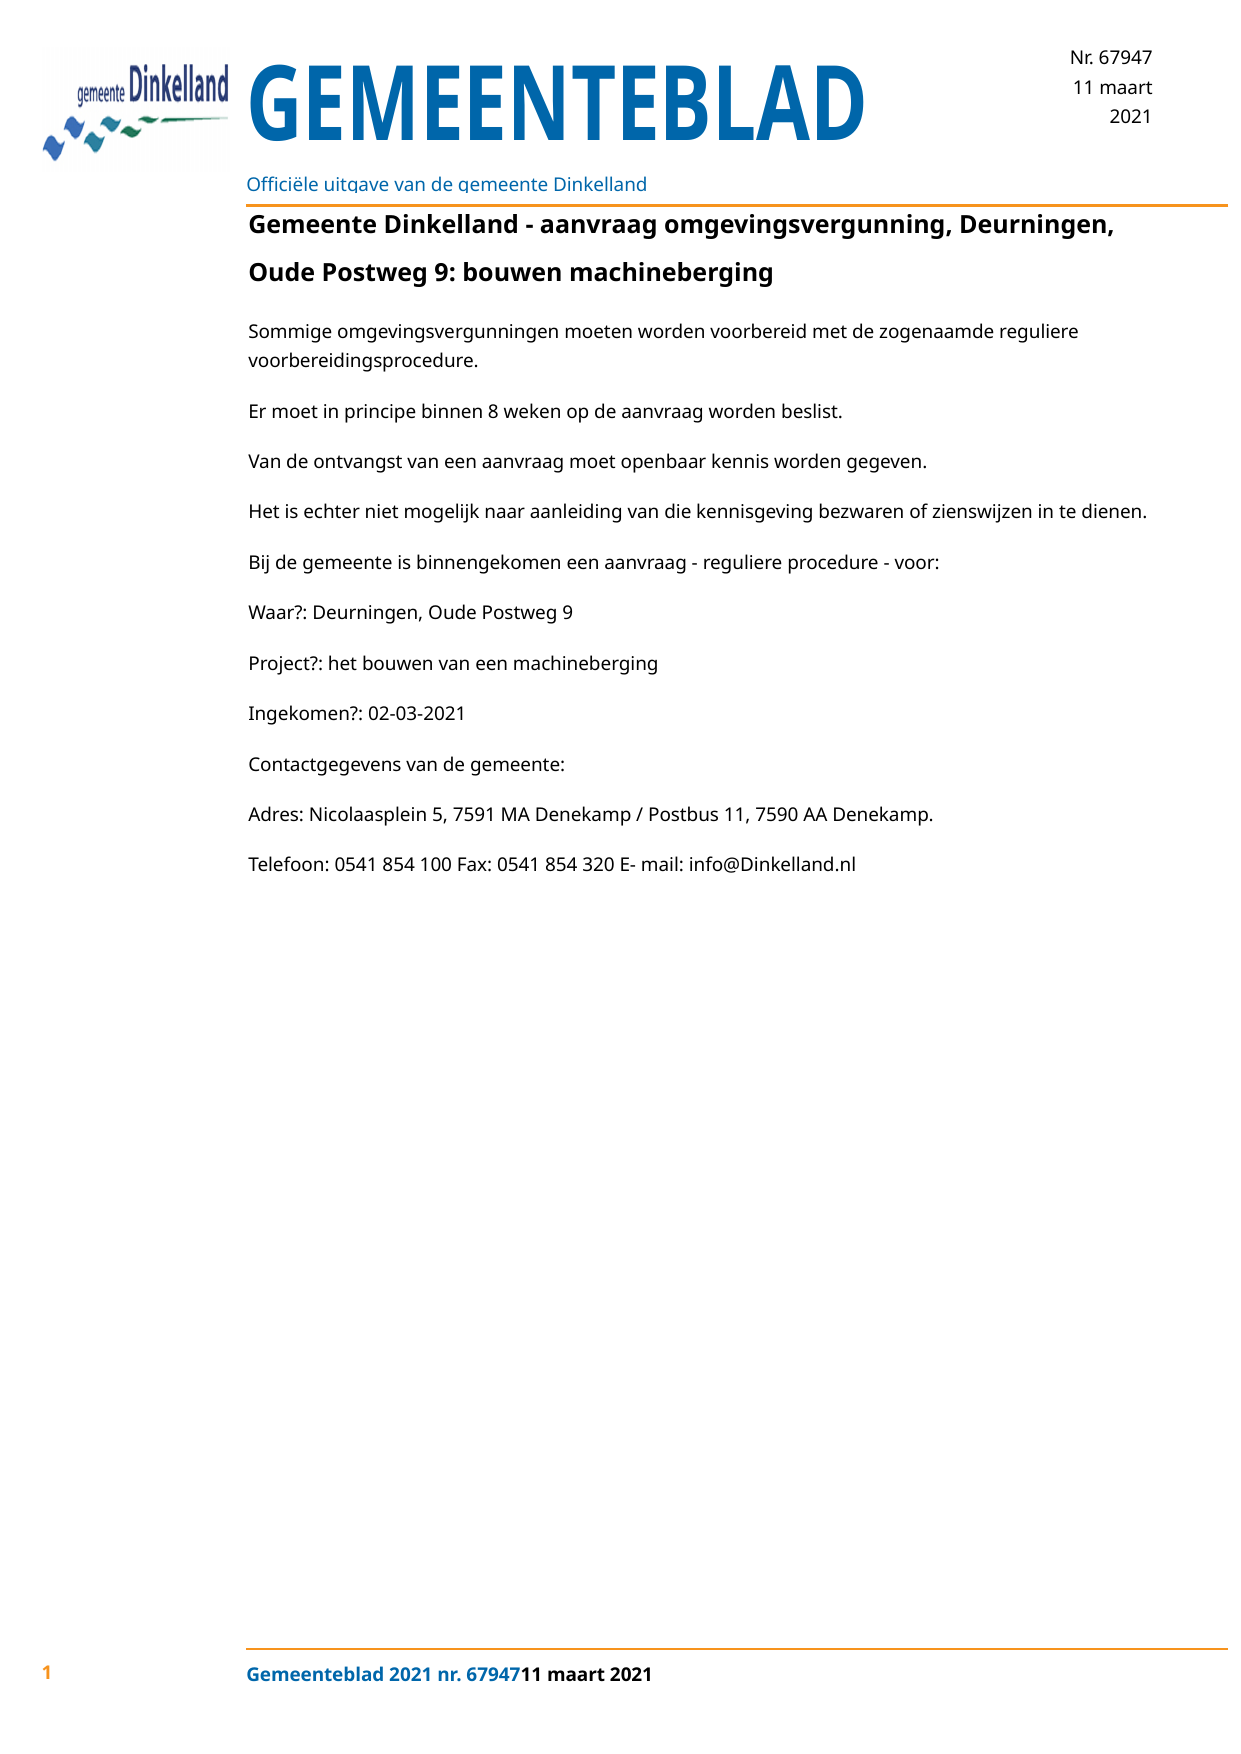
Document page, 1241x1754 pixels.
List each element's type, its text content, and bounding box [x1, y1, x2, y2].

text Van de ontvangst van een aanvraag moet openbaar kennis worden gegeven. [248, 448, 1152, 474]
text Het is echter niet mogelijk naar aanleiding van die kennisgeving bezwaren of zienswijzen in te dienen. [248, 499, 1152, 524]
text Project?: het bouwen van een machineberging [248, 650, 1152, 676]
text Contactgegevens van de gemeente: [248, 751, 1152, 777]
text Ingekomen?: 02-03-2021 [248, 700, 1152, 726]
text Waar?: Deurningen, Oude Postweg 9 [248, 599, 1152, 625]
text Gemeente Dinkelland - aanvraag omgevingsvergunning, Deurningen, Oude Postweg 9: bouwen machineberging [248, 207, 1152, 288]
text Er moet in principe binnen 8 weken op de aanvraag worden beslist. [248, 398, 1152, 424]
text Bij de gemeente is binnengekomen een aanvraag - reguliere procedure - voor: [248, 549, 1152, 575]
text Adres: Nicolaasplein 5, 7591 MA Denekamp / Postbus 11, 7590 AA Denekamp. [248, 801, 1152, 827]
text Telefoon: 0541 854 100 Fax: 0541 854 320 E- mail: info@Dinkelland.nl [248, 852, 1152, 877]
picture [41, 47, 231, 172]
text Sommige omgevingsvergunningen moeten worden voorbereid met de zogenaamde reguliere voorbereidingsprocedure. [248, 318, 1152, 373]
